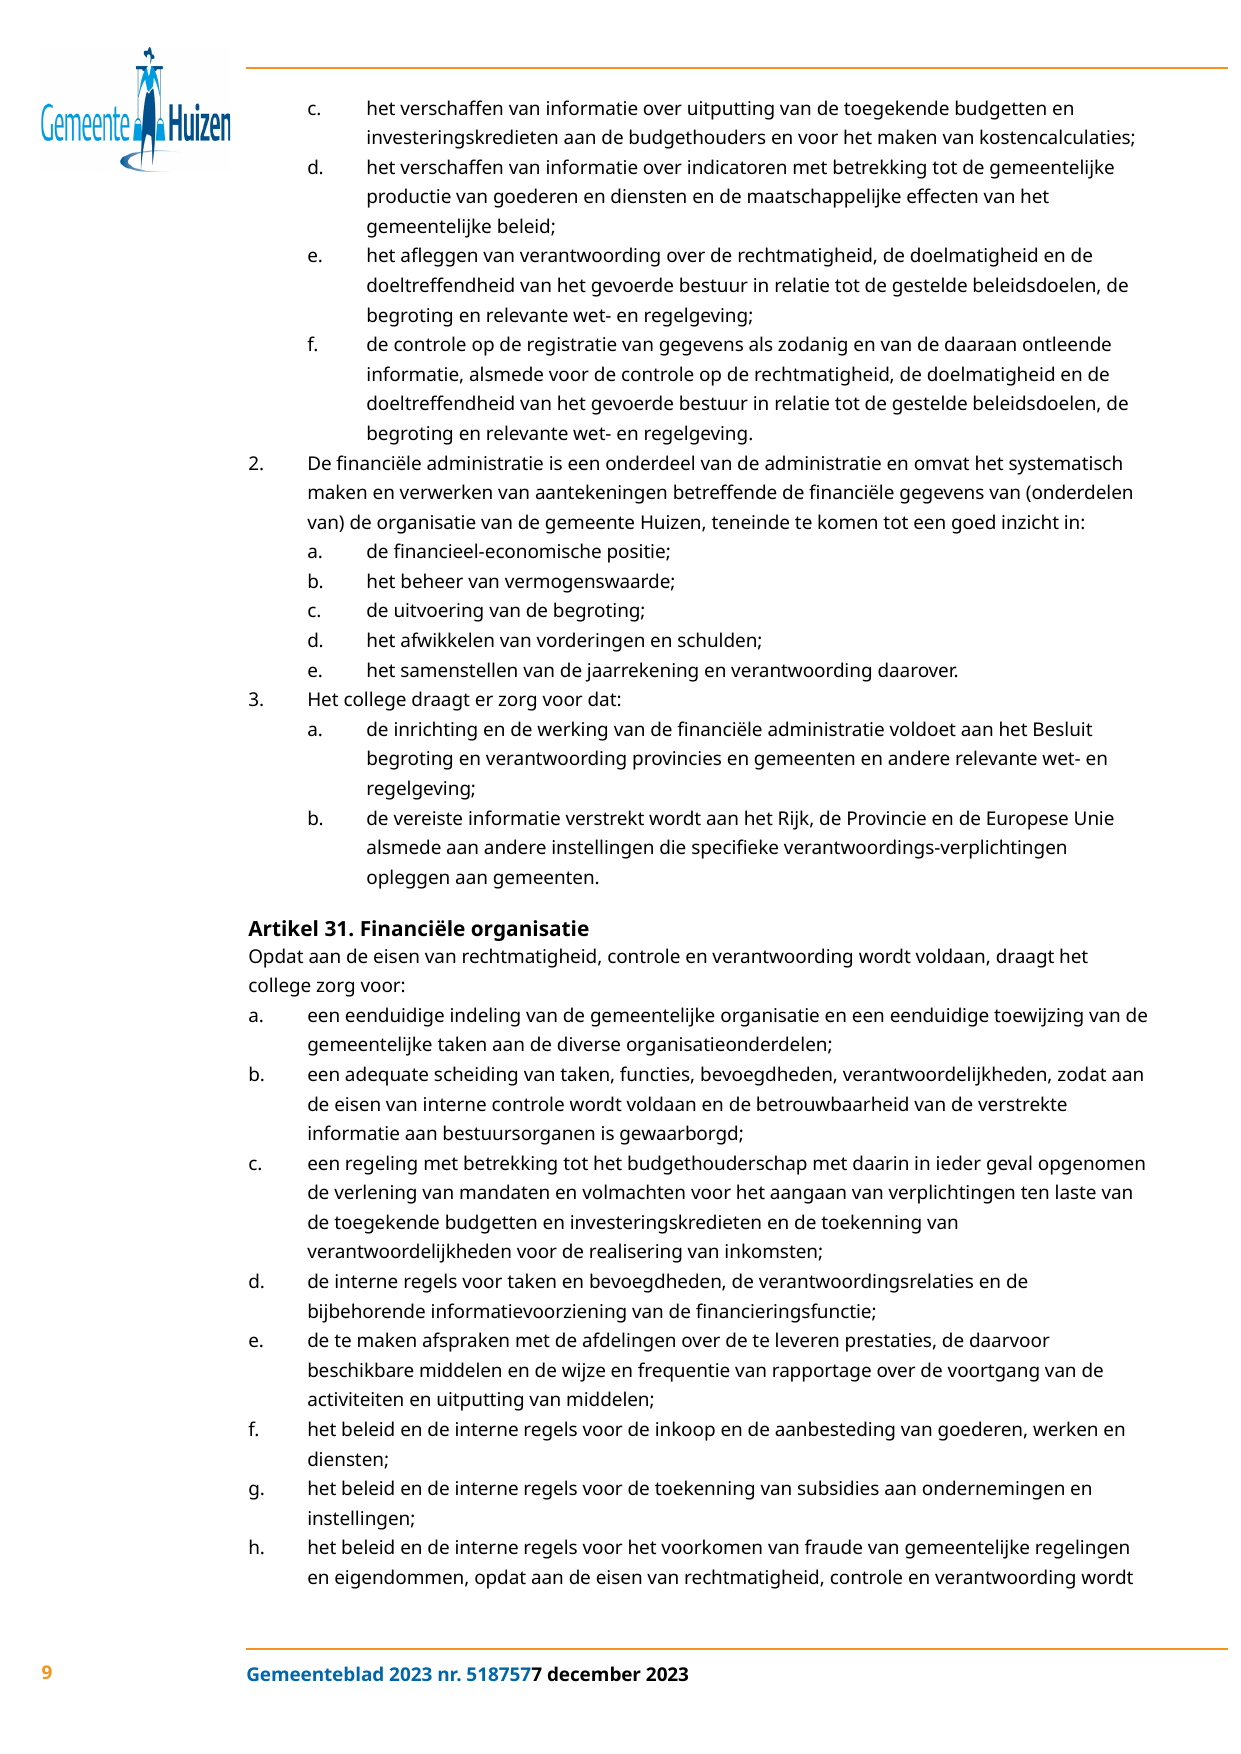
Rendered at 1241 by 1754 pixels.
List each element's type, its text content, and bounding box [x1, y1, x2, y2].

list het beheer van vermogenswaarde; [307, 568, 1152, 594]
list het beleid en de interne regels voor de inkoop en de aanbesteding van goederen, werken en diensten; [248, 1416, 1152, 1471]
list De financiële administratie is een onderdeel van de administratie en omvat het systematisch maken en verwerken van aantekeningen betreffende de financiële gegevens van (onderdelen van) de organisatie van de gemeente Huizen, teneinde te komen tot een goed inzicht in: [248, 450, 1152, 535]
list het beleid en de interne regels voor het voorkomen van fraude van gemeentelijke regelingen en eigendommen, opdat aan de eisen van rechtmatigheid, controle en verantwoording wordt [248, 1534, 1152, 1590]
list het afwikkelen van vorderingen en schulden; [307, 627, 1152, 653]
list het verschaffen van informatie over uitputting van de toegekende budgetten en investeringskredieten aan de budgethouders en voor het maken van kostencalculaties; [307, 95, 1152, 150]
list een eenduidige indeling van de gemeentelijke organisatie en een eenduidige toewijzing van de gemeentelijke taken aan de diverse organisatieonderdelen; [248, 1002, 1152, 1057]
list de financieel-economische positie; [307, 538, 1152, 564]
list het afleggen van verantwoording over de rechtmatigheid, de doelmatigheid en de doeltreffendheid van het gevoerde bestuur in relatie tot de gestelde beleidsdoelen, de begroting en relevante wet- en regelgeving; [307, 243, 1152, 328]
list de inrichting en de werking van de financiële administratie voldoet aan het Besluit begroting en verantwoording provincies en gemeenten en andere relevante wet- en regelgeving; [307, 716, 1152, 801]
list de controle op de registratie van gegevens als zodanig en van de daaraan ontleende informatie, alsmede voor de controle op de rechtmatigheid, de doelmatigheid en de doeltreffendheid van het gevoerde bestuur in relatie tot de gestelde beleidsdoelen, de begroting en relevante wet- en regelgeving. [307, 331, 1152, 446]
list de vereiste informatie verstrekt wordt aan het Rijk, de Provincie en de Europese Unie alsmede aan andere instellingen die specifieke verantwoordings-verplichtingen opleggen aan gemeenten. [307, 805, 1152, 890]
list het verschaffen van informatie over indicatoren met betrekking tot de gemeentelijke productie van goederen en diensten en de maatschappelijke effecten van het gemeentelijke beleid; [307, 154, 1152, 239]
list de uitvoering van de begroting; [307, 598, 1152, 623]
picture [41, 47, 231, 172]
list de te maken afspraken met de afdelingen over de te leveren prestaties, de daarvoor beschikbare middelen en de wijze en frequentie van rapportage over de voortgang van de activiteiten en uitputting van middelen; [248, 1327, 1152, 1412]
list een regeling met betrekking tot het budgethouderschap met daarin in ieder geval opgenomen de verlening van mandaten en volmachten voor het aangaan van verplichtingen ten laste van de toegekende budgetten en investeringskredieten en de toekenning van verantwoordelijkheden voor de realisering van inkomsten; [248, 1150, 1152, 1264]
list Het college draagt er zorg voor dat: [248, 686, 1152, 712]
text Opdat aan de eisen van rechtmatigheid, controle en verantwoording wordt voldaan, draagt het college zorg voor: [248, 943, 1152, 998]
list het samenstellen van de jaarrekening en verantwoording daarover. [307, 657, 1152, 683]
list een adequate scheiding van taken, functies, bevoegdheden, verantwoordelijkheden, zodat aan de eisen van interne controle wordt voldaan en de betrouwbaarheid van de verstrekte informatie aan bestuursorganen is gewaarborgd; [248, 1061, 1152, 1146]
list de interne regels voor taken en bevoegdheden, de verantwoordingsrelaties en de bijbehorende informatievoorziening van de financieringsfunctie; [248, 1268, 1152, 1323]
text Artikel 31. Financiële organisatie [248, 914, 1152, 943]
list het beleid en de interne regels voor de toekenning van subsidies aan ondernemingen en instellingen; [248, 1475, 1152, 1531]
